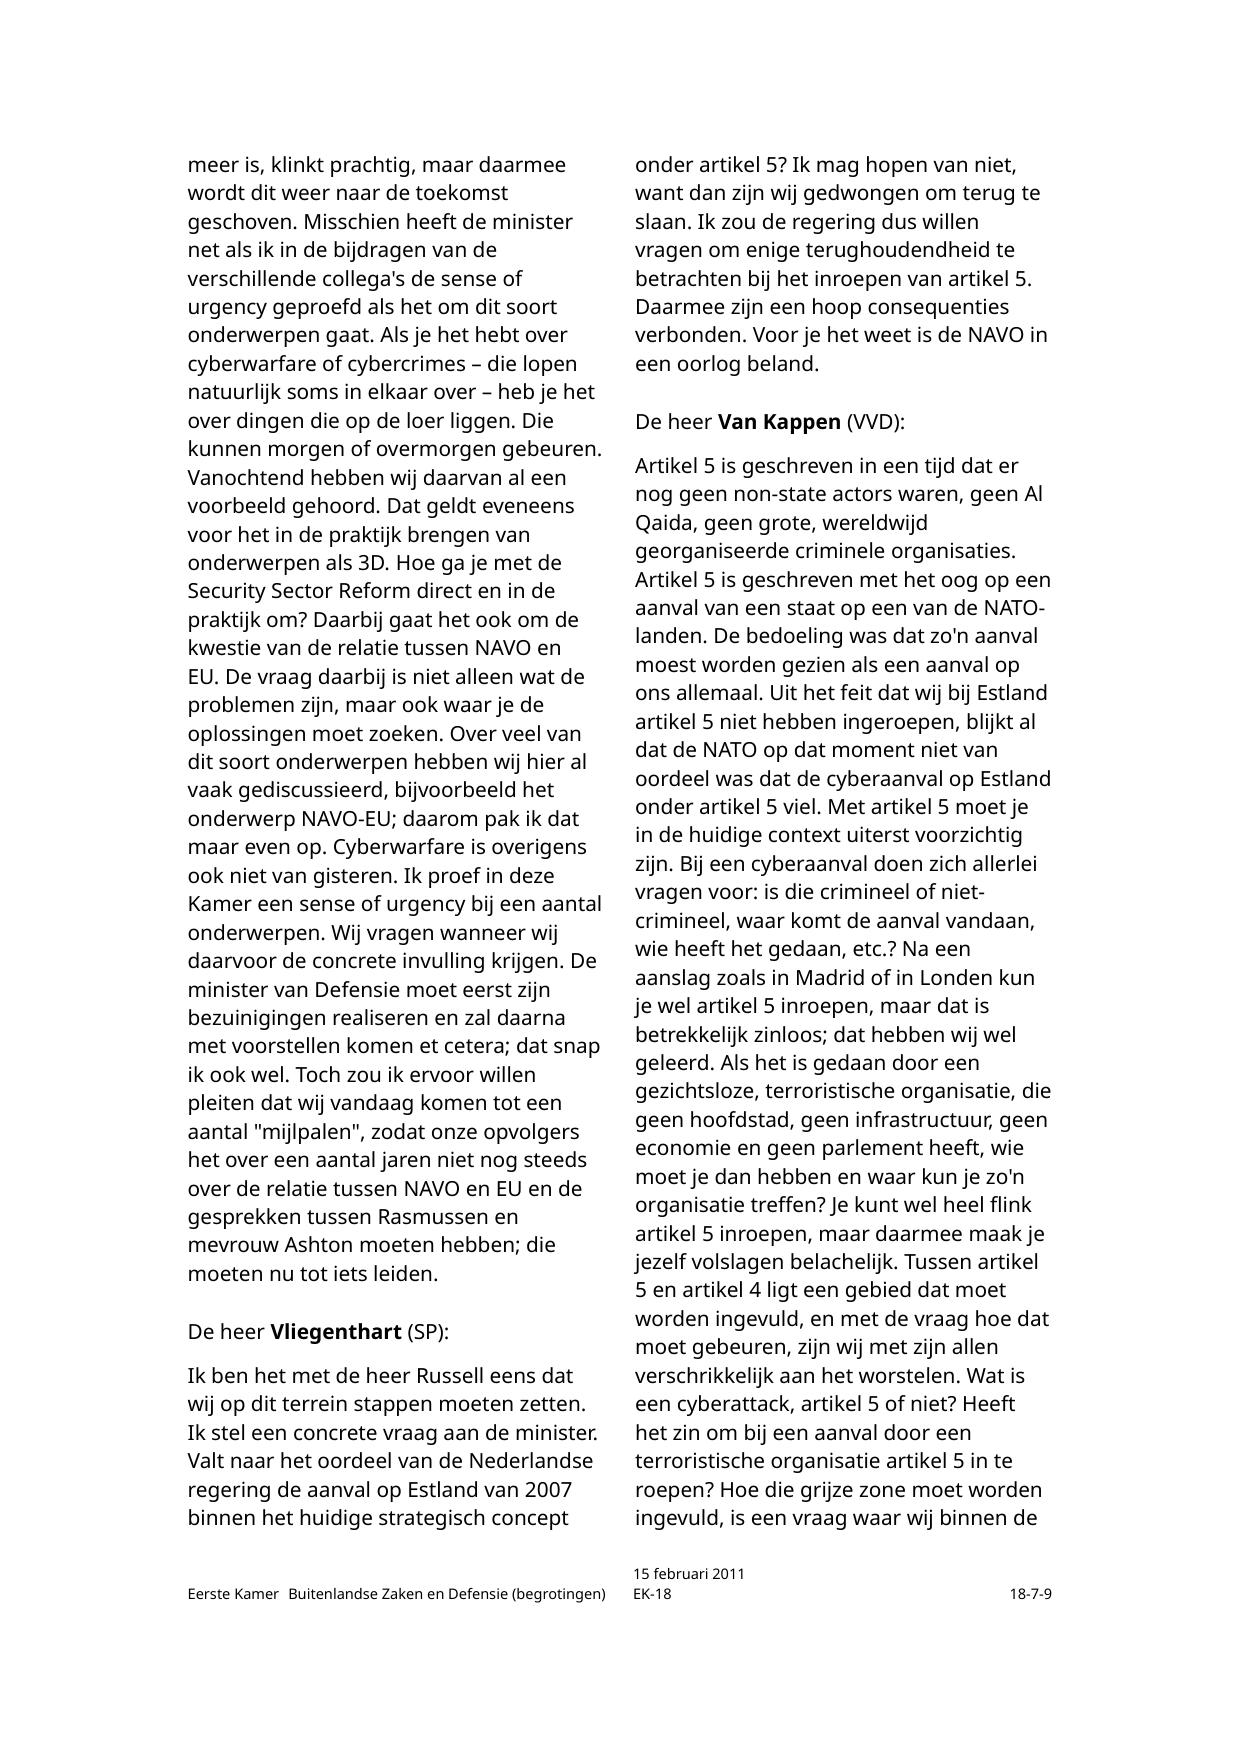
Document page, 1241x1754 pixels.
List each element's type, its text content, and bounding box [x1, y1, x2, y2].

text onder artikel 5? Ik mag hopen van niet, want dan zijn wij gedwongen om terug te slaan. Ik zou de regering dus willen vragen om enige terughoudendheid te betrachten bij het inroepen van artikel 5. Daarmee zijn een hoop consequenties verbonden. Voor je het weet is de NAVO in een oorlog beland. [635, 150, 1053, 377]
text Artikel 5 is geschreven in een tijd dat er nog geen non-state actors waren, geen Al Qaida, geen grote, wereldwijd georganiseerde criminele organisaties. Artikel 5 is geschreven met het oog op een aanval van een staat op een van de NATO-landen. De bedoeling was dat zo'n aanval moest worden gezien als een aanval op ons allemaal. Uit het feit dat wij bij Estland artikel 5 niet hebben ingeroepen, blijkt al dat de NATO op dat moment niet van oordeel was dat de cyberaanval op Estland onder artikel 5 viel. Met artikel 5 moet je in de huidige context uiterst voorzichtig zijn. Bij een cyberaanval doen zich allerlei vragen voor: is die crimineel of niet-crimineel, waar komt de aanval vandaan, wie heeft het gedaan, etc.? Na een aanslag zoals in Madrid of in Londen kun je wel artikel 5 inroepen, maar dat is betrekkelijk zinloos; dat hebben wij wel geleerd. Als het is gedaan door een gezichtsloze, terroristische organisatie, die geen hoofdstad, geen infrastructuur, geen economie en geen parlement heeft, wie moet je dan hebben en waar kun je zo'n organisatie treffen? Je kunt wel heel flink artikel 5 inroepen, maar daarmee maak je jezelf volslagen belachelijk. Tussen artikel 5 en artikel 4 ligt een gebied dat moet worden ingevuld, en met de vraag hoe dat moet gebeuren, zijn wij met zijn allen verschrikkelijk aan het worstelen. Wat is een cyberattack, artikel 5 of niet? Heeft het zin om bij een aanval door een terroristische organisatie artikel 5 in te roepen? Hoe die grijze zone moet worden ingevuld, is een vraag waar wij binnen de [635, 451, 1053, 1532]
text meer is, klinkt prachtig, maar daarmee wordt dit weer naar de toekomst geschoven. Misschien heeft de minister net als ik in de bijdragen van de verschillende collega's de sense of urgency geproefd als het om dit soort onderwerpen gaat. Als je het hebt over cyberwarfare of cybercrimes – die lopen natuurlijk soms in elkaar over – heb je het over dingen die op de loer liggen. Die kunnen morgen of overmorgen gebeuren. Vanochtend hebben wij daarvan al een voorbeeld gehoord. Dat geldt eveneens voor het in de praktijk brengen van onderwerpen als 3D. Hoe ga je met de Security Sector Reform direct en in de praktijk om? Daarbij gaat het ook om de kwestie van de relatie tussen NAVO en EU. De vraag daarbij is niet alleen wat de problemen zijn, maar ook waar je de oplossingen moet zoeken. Over veel van dit soort onderwerpen hebben wij hier al vaak gediscussieerd, bijvoorbeeld het onderwerp NAVO-EU; daarom pak ik dat maar even op. Cyberwarfare is overigens ook niet van gisteren. Ik proef in deze Kamer een sense of urgency bij een aantal onderwerpen. Wij vragen wanneer wij daarvoor de concrete invulling krijgen. De minister van Defensie moet eerst zijn bezuinigingen realiseren en zal daarna met voorstellen komen et cetera; dat snap ik ook wel. Toch zou ik ervoor willen pleiten dat wij vandaag komen tot een aantal "mijlpalen", zodat onze opvolgers het over een aantal jaren niet nog steeds over de relatie tussen NAVO en EU en de gesprekken tussen Rasmussen en mevrouw Ashton moeten hebben; die moeten nu tot iets leiden. [187, 150, 605, 1287]
text De heer Van Kappen (VVD): [635, 407, 1053, 436]
text Ik ben het met de heer Russell eens dat wij op dit terrein stappen moeten zetten. Ik stel een concrete vraag aan de minister. Valt naar het oordeel van de Nederlandse regering de aanval op Estland van 2007 binnen het huidige strategisch concept [187, 1361, 605, 1532]
text De heer Vliegenthart (SP): [187, 1317, 605, 1346]
